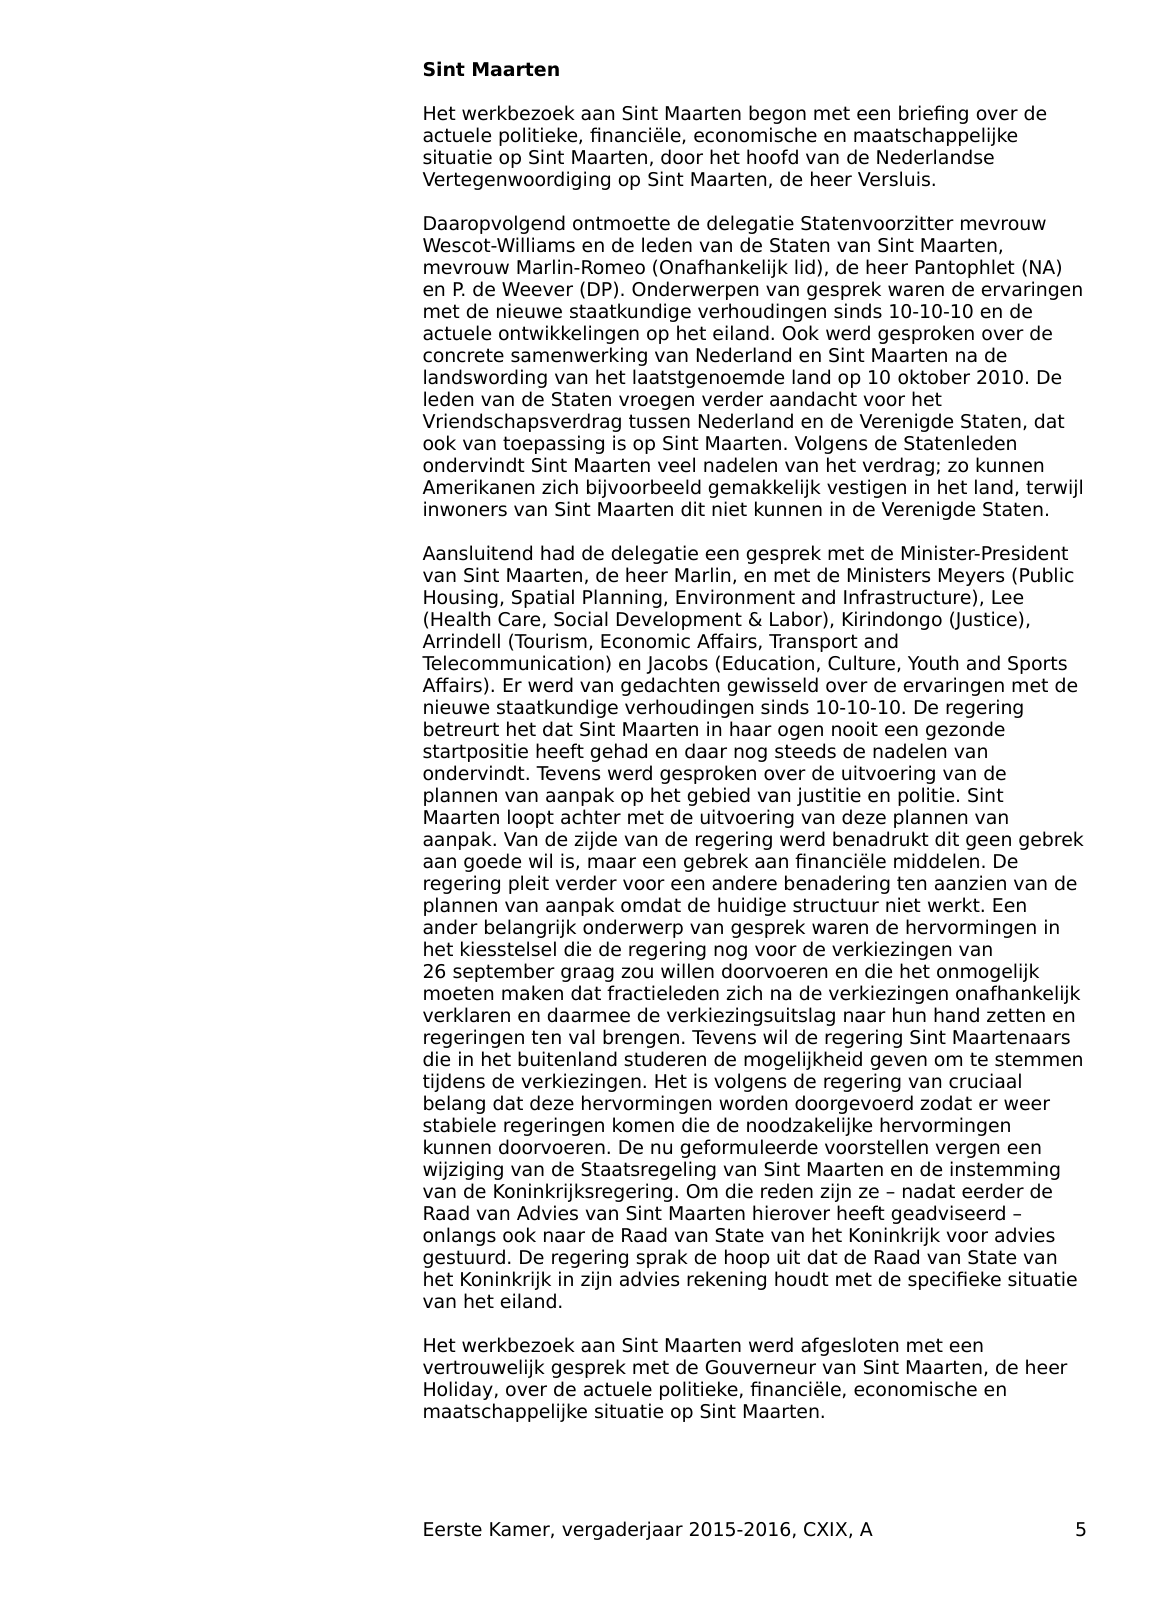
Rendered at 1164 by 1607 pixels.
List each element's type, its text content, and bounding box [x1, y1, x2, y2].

text Het werkbezoek aan Sint Maarten werd afgesloten met een vertrouwelijk gesprek met de Gouverneur van Sint Maarten, de heer Holiday, over de actuele politieke, financiële, economische en maatschappelijke situatie op Sint Maarten. [422, 1335, 1087, 1423]
text Het werkbezoek aan Sint Maarten begon met een briefing over de actuele politieke, financiële, economische en maatschappelijke situatie op Sint Maarten, door het hoofd van de Nederlandse Vertegenwoordiging op Sint Maarten, de heer Versluis. [422, 103, 1087, 191]
text Aansluitend had de delegatie een gesprek met de Minister-President van Sint Maarten, de heer Marlin, en met de Ministers Meyers (Public Housing, Spatial Planning, Environment and Infrastructure), Lee (Health Care, Social Development & Labor), Kirindongo (Justice), Arrindell (Tourism, Economic Affairs, Transport and Telecommunication) en Jacobs (Education, Culture, Youth and Sports Affairs). Er werd van gedachten gewisseld over de ervaringen met de nieuwe staatkundige verhoudingen sinds 10-10-10. De regering betreurt het dat Sint Maarten in haar ogen nooit een gezonde startpositie heeft gehad en daar nog steeds de nadelen van ondervindt. Tevens werd gesproken over de uitvoering van de plannen van aanpak op het gebied van justitie en politie. Sint Maarten loopt achter met de uitvoering van deze plannen van aanpak. Van de zijde van de regering werd benadrukt dit geen gebrek aan goede wil is, maar een gebrek aan financiële middelen. De regering pleit verder voor een andere benadering ten aanzien van de plannen van aanpak omdat de huidige structuur niet werkt. Een ander belangrijk onderwerp van gesprek waren de hervormingen in het kiesstelsel die de regering nog voor de verkiezingen van 26 september graag zou willen doorvoeren en die het onmogelijk moeten maken dat fractieleden zich na de verkiezingen onafhankelijk verklaren en daarmee de verkiezingsuitslag naar hun hand zetten en regeringen ten val brengen. Tevens wil de regering Sint Maartenaars die in het buitenland studeren de mogelijkheid geven om te stemmen tijdens de verkiezingen. Het is volgens de regering van cruciaal belang dat deze hervormingen worden doorgevoerd zodat er weer stabiele regeringen komen die de noodzakelijke hervormingen kunnen doorvoeren. De nu geformuleerde voorstellen vergen een wijziging van de Staatsregeling van Sint Maarten en de instemming van de Koninkrijksregering. Om die reden zijn ze – nadat eerder de Raad van Advies van Sint Maarten hierover heeft geadviseerd – onlangs ook naar de Raad van State van het Koninkrijk voor advies gestuurd. De regering sprak de hoop uit dat de Raad van State van het Koninkrijk in zijn advies rekening houdt met de specifieke situatie van het eiland. [422, 543, 1087, 1312]
text Daaropvolgend ontmoette de delegatie Statenvoorzitter mevrouw Wescot-Williams en de leden van de Staten van Sint Maarten, mevrouw Marlin-Romeo (Onafhankelijk lid), de heer Pantophlet (NA) en P. de Weever (DP). Onderwerpen van gesprek waren de ervaringen met de nieuwe staatkundige verhoudingen sinds 10-10-10 en de actuele ontwikkelingen op het eiland. Ook werd gesproken over de concrete samenwerking van Nederland en Sint Maarten na de landswording van het laatstgenoemde land op 10 oktober 2010. De leden van de Staten vroegen verder aandacht voor het Vriendschapsverdrag tussen Nederland en de Verenigde Staten, dat ook van toepassing is op Sint Maarten. Volgens de Statenleden ondervindt Sint Maarten veel nadelen van het verdrag; zo kunnen Amerikanen zich bijvoorbeeld gemakkelijk vestigen in het land, terwijl inwoners van Sint Maarten dit niet kunnen in de Verenigde Staten. [422, 213, 1087, 521]
subtitle Sint Maarten [422, 59, 1087, 81]
